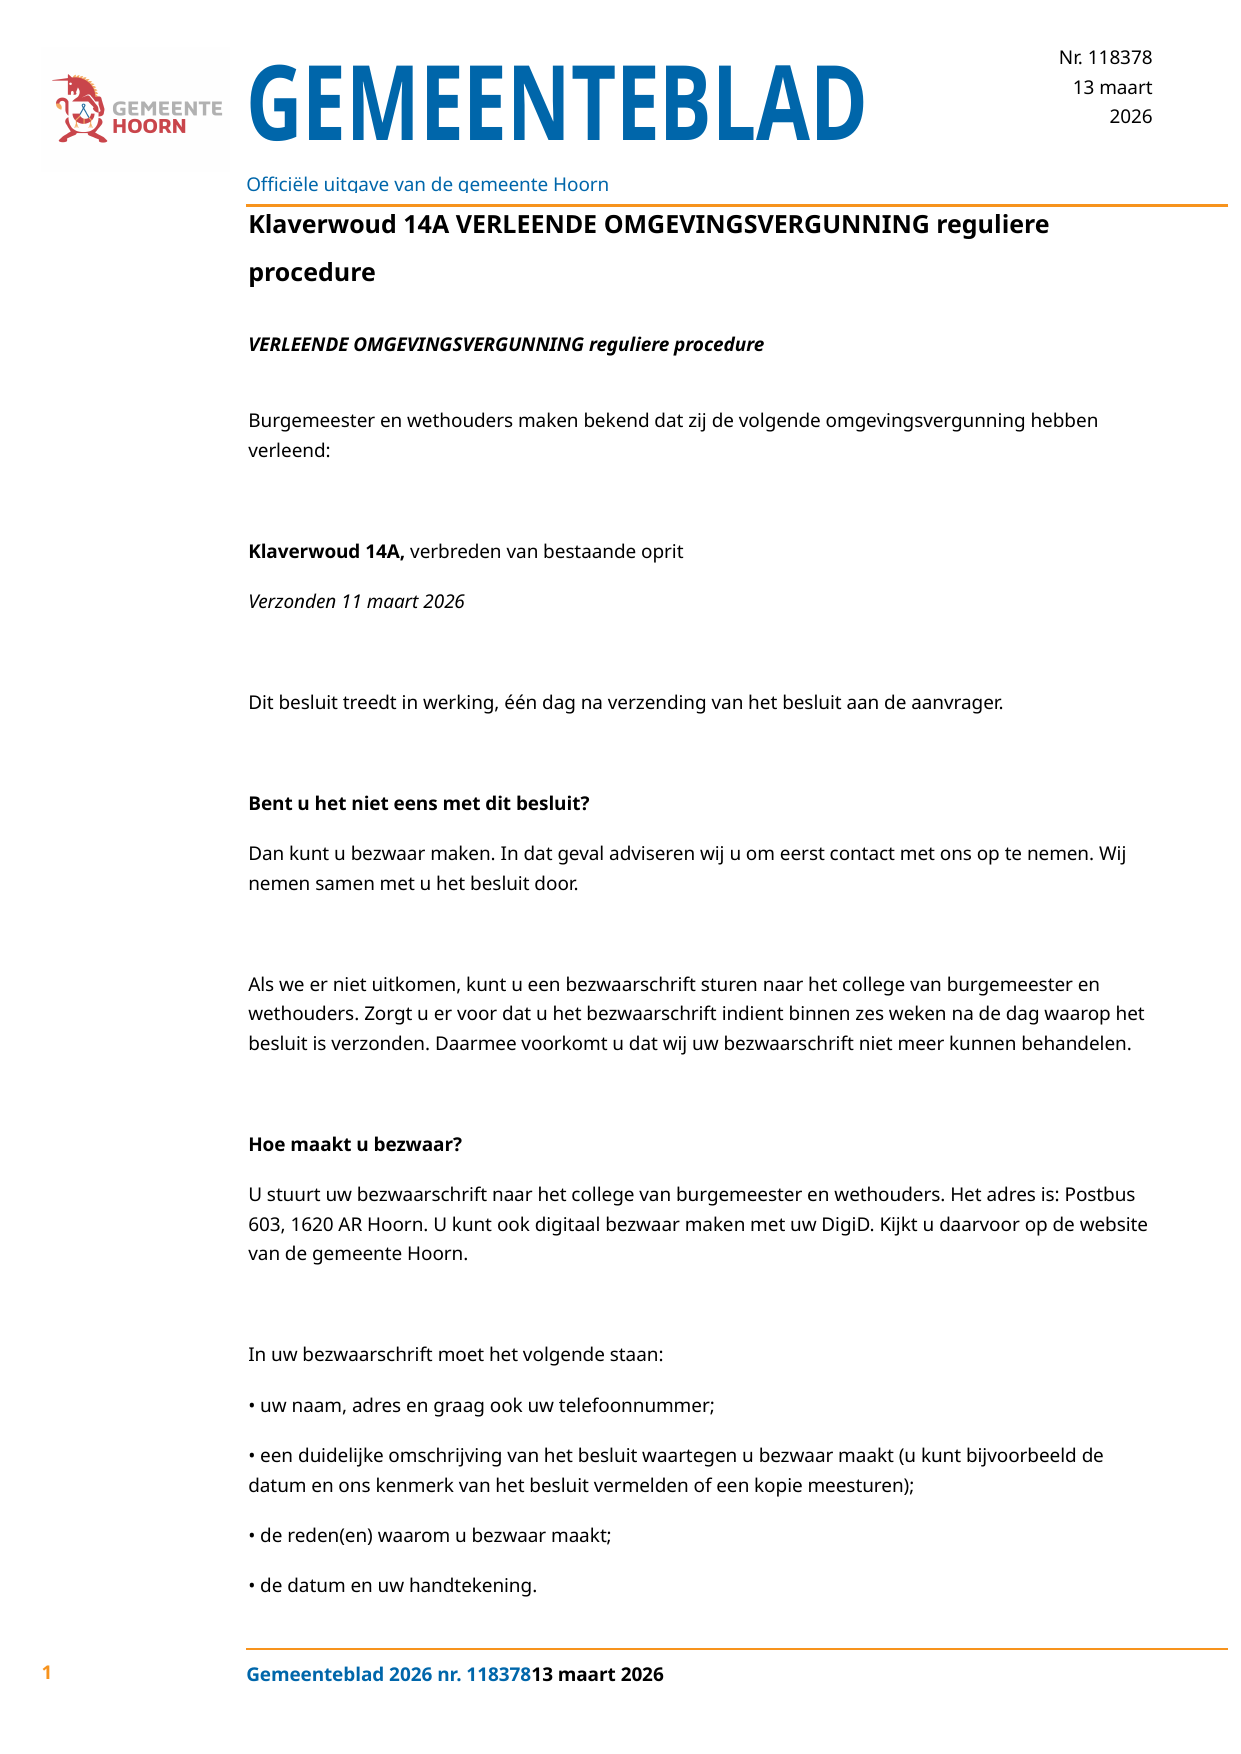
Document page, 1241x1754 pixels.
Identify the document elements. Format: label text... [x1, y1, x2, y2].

text • een duidelijke omschrijving van het besluit waartegen u bezwaar maakt (u kunt bijvoorbeeld de datum en ons kenmerk van het besluit vermelden of een kopie meesturen); [248, 1442, 1152, 1497]
text • de reden(en) waarom u bezwaar maakt; [248, 1522, 1152, 1548]
text • de datum en uw handtekening. [248, 1573, 1152, 1598]
text Burgemeester en wethouders maken bekend dat zij de volgende omgevingsvergunning hebben verleend: [248, 408, 1152, 463]
text Klaverwoud 14A, verbreden van bestaande oprit [248, 538, 1152, 564]
picture [41, 47, 231, 172]
text U stuurt uw bezwaarschrift naar het college van burgemeester en wethouders. Het adres is: Postbus 603, 1620 AR Hoorn. U kunt ook digitaal bezwaar maken met uw DigiD. Kijkt u daarvoor op de website van de gemeente Hoorn. [248, 1181, 1152, 1266]
text VERLEENDE OMGEVINGSVERGUNNING reguliere procedure [248, 331, 1152, 357]
text In uw bezwaarschrift moet het volgende staan: [248, 1341, 1152, 1367]
text • uw naam, adres en graag ook uw telefoonnummer; [248, 1392, 1152, 1417]
text Dan kunt u bezwaar maken. In dat geval adviseren wij u om eerst contact met ons op te nemen. Wij nemen samen met u het besluit door. [248, 841, 1152, 896]
text Bent u het niet eens met dit besluit? [248, 790, 1152, 816]
text Verzonden 11 maart 2026 [248, 588, 1152, 614]
text Hoe maakt u bezwaar? [248, 1131, 1152, 1157]
text Als we er niet uitkomen, kunt u een bezwaarschrift sturen naar het college van burgemeester en wethouders. Zorgt u er voor dat u het bezwaarschrift indient binnen zes weken na de dag waarop het besluit is verzonden. Daarmee voorkomt u dat wij uw bezwaarschrift niet meer kunnen behandelen. [248, 971, 1152, 1056]
text Dit besluit treedt in werking, één dag na verzending van het besluit aan de aanvrager. [248, 689, 1152, 715]
text Klaverwoud 14A VERLEENDE OMGEVINGSVERGUNNING reguliere procedure [248, 207, 1152, 288]
